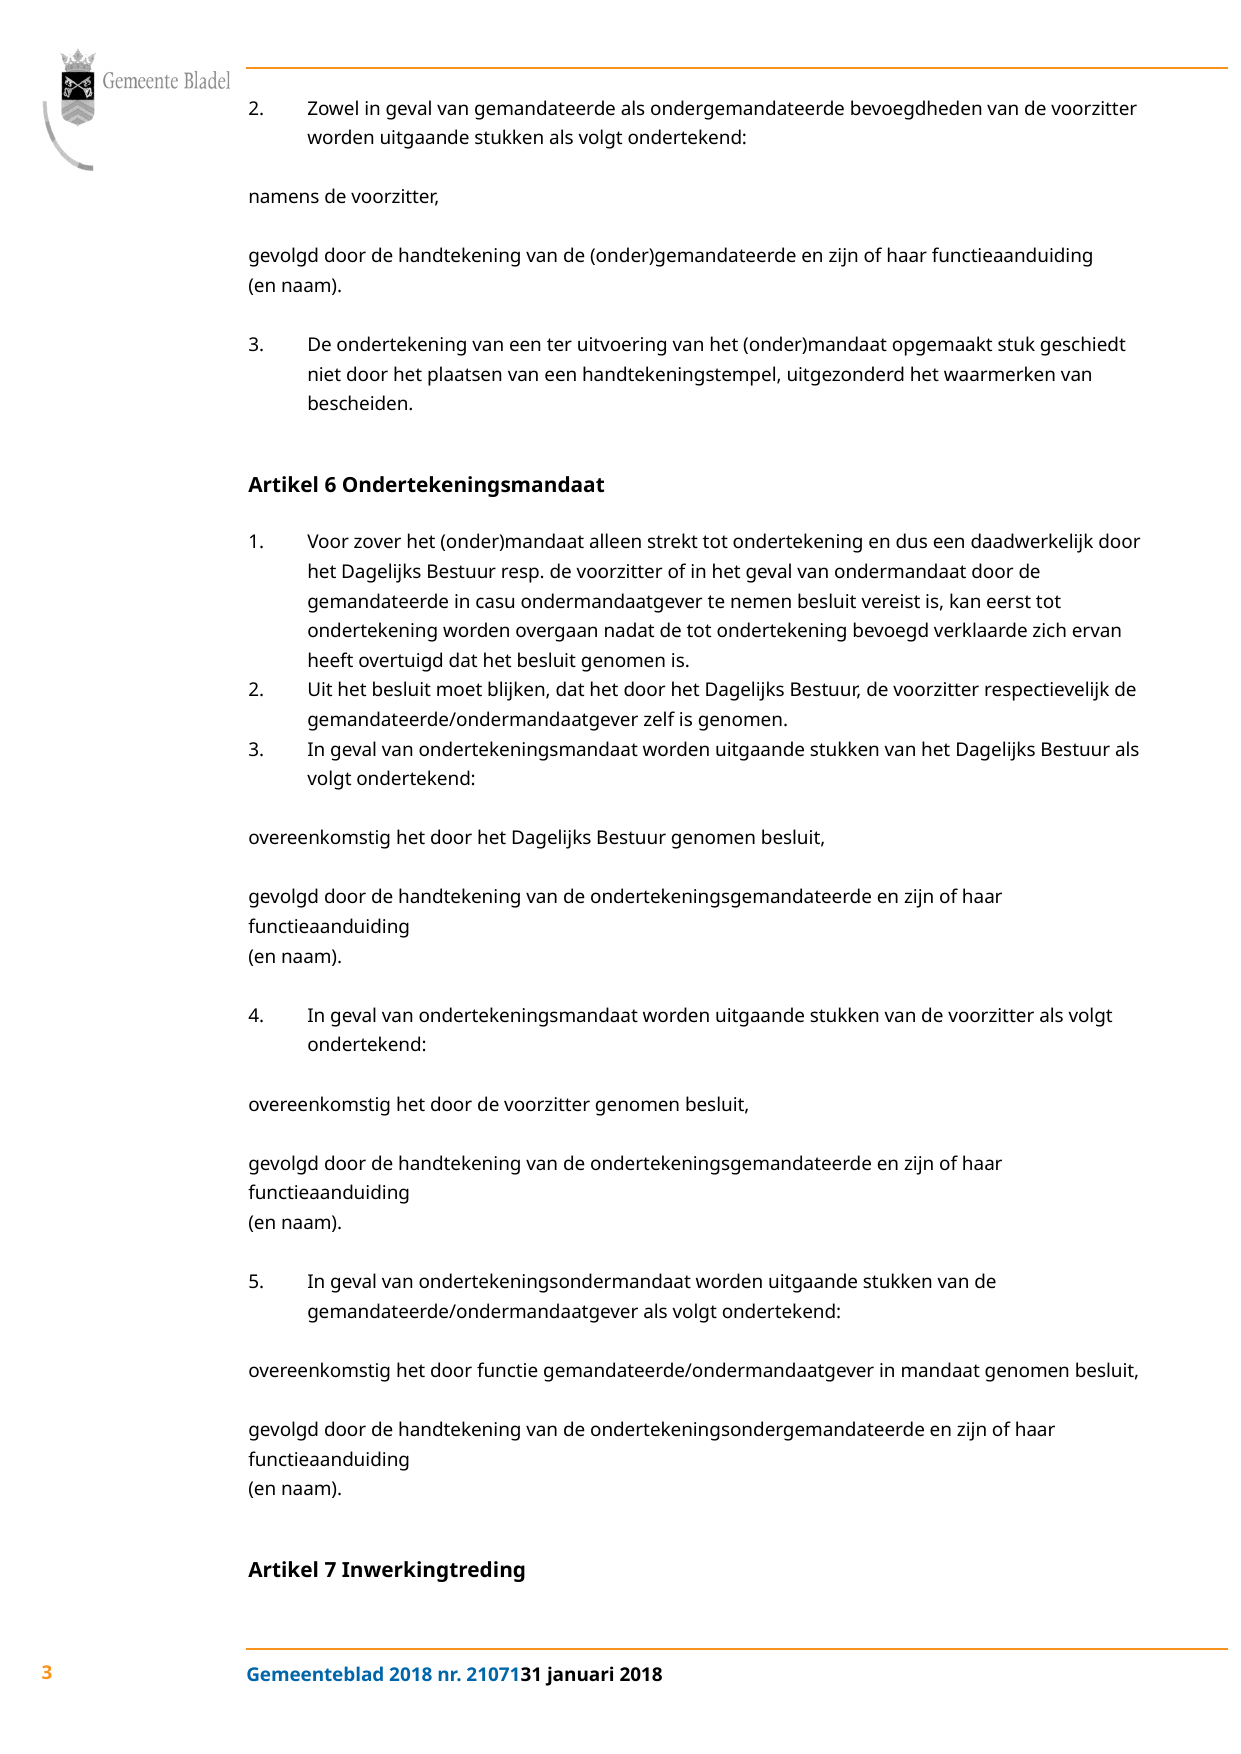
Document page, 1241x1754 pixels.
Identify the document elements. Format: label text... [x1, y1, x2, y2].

text (en naam). [248, 272, 1152, 298]
text gevolgd door de handtekening van de ondertekeningsgemandateerde en zijn of haar functieaanduiding [248, 1150, 1152, 1205]
text (en naam). [248, 1475, 1152, 1501]
text Artikel 7 Inwerkingtreding [248, 1555, 1152, 1584]
list In geval van ondertekeningsondermandaat worden uitgaande stukken van de gemandateerde/ondermandaatgever als volgt ondertekend: [248, 1268, 1152, 1323]
list Zowel in geval van gemandateerde als ondergemandateerde bevoegdheden van de voorzitter worden uitgaande stukken als volgt ondertekend: [248, 95, 1152, 150]
text namens de voorzitter, [248, 183, 1152, 209]
list De ondertekening van een ter uitvoering van het (onder)mandaat opgemaakt stuk geschiedt niet door het plaatsen van een handtekeningstempel, uitgezonderd het waarmerken van bescheiden. [248, 331, 1152, 416]
text overeenkomstig het door het Dagelijks Bestuur genomen besluit, [248, 824, 1152, 850]
text overeenkomstig het door de voorzitter genomen besluit, [248, 1091, 1152, 1116]
text gevolgd door de handtekening van de (onder)gemandateerde en zijn of haar functieaanduiding [248, 243, 1152, 268]
text gevolgd door de handtekening van de ondertekeningsondergemandateerde en zijn of haar functieaanduiding [248, 1416, 1152, 1471]
list Uit het besluit moet blijken, dat het door het Dagelijks Bestuur, de voorzitter respectievelijk de gemandateerde/ondermandaatgever zelf is genomen. [248, 677, 1152, 732]
list Voor zover het (onder)mandaat alleen strekt tot ondertekening en dus een daadwerkelijk door het Dagelijks Bestuur resp. de voorzitter of in het geval van ondermandaat door de gemandateerde in casu ondermandaatgever te nemen besluit vereist is, kan eerst tot ondertekening worden overgaan nadat de tot ondertekening bevoegd verklaarde zich ervan heeft overtuigd dat het besluit genomen is. [248, 529, 1152, 673]
text Artikel 6 Ondertekeningsmandaat [248, 471, 1152, 499]
text (en naam). [248, 943, 1152, 968]
list In geval van ondertekeningsmandaat worden uitgaande stukken van het Dagelijks Bestuur als volgt ondertekend: [248, 736, 1152, 791]
list In geval van ondertekeningsmandaat worden uitgaande stukken van de voorzitter als volgt ondertekend: [248, 1002, 1152, 1057]
text (en naam). [248, 1209, 1152, 1235]
text overeenkomstig het door functie gemandateerde/ondermandaatgever in mandaat genomen besluit, [248, 1357, 1152, 1383]
picture [41, 47, 231, 172]
text gevolgd door de handtekening van de ondertekeningsgemandateerde en zijn of haar functieaanduiding [248, 884, 1152, 939]
